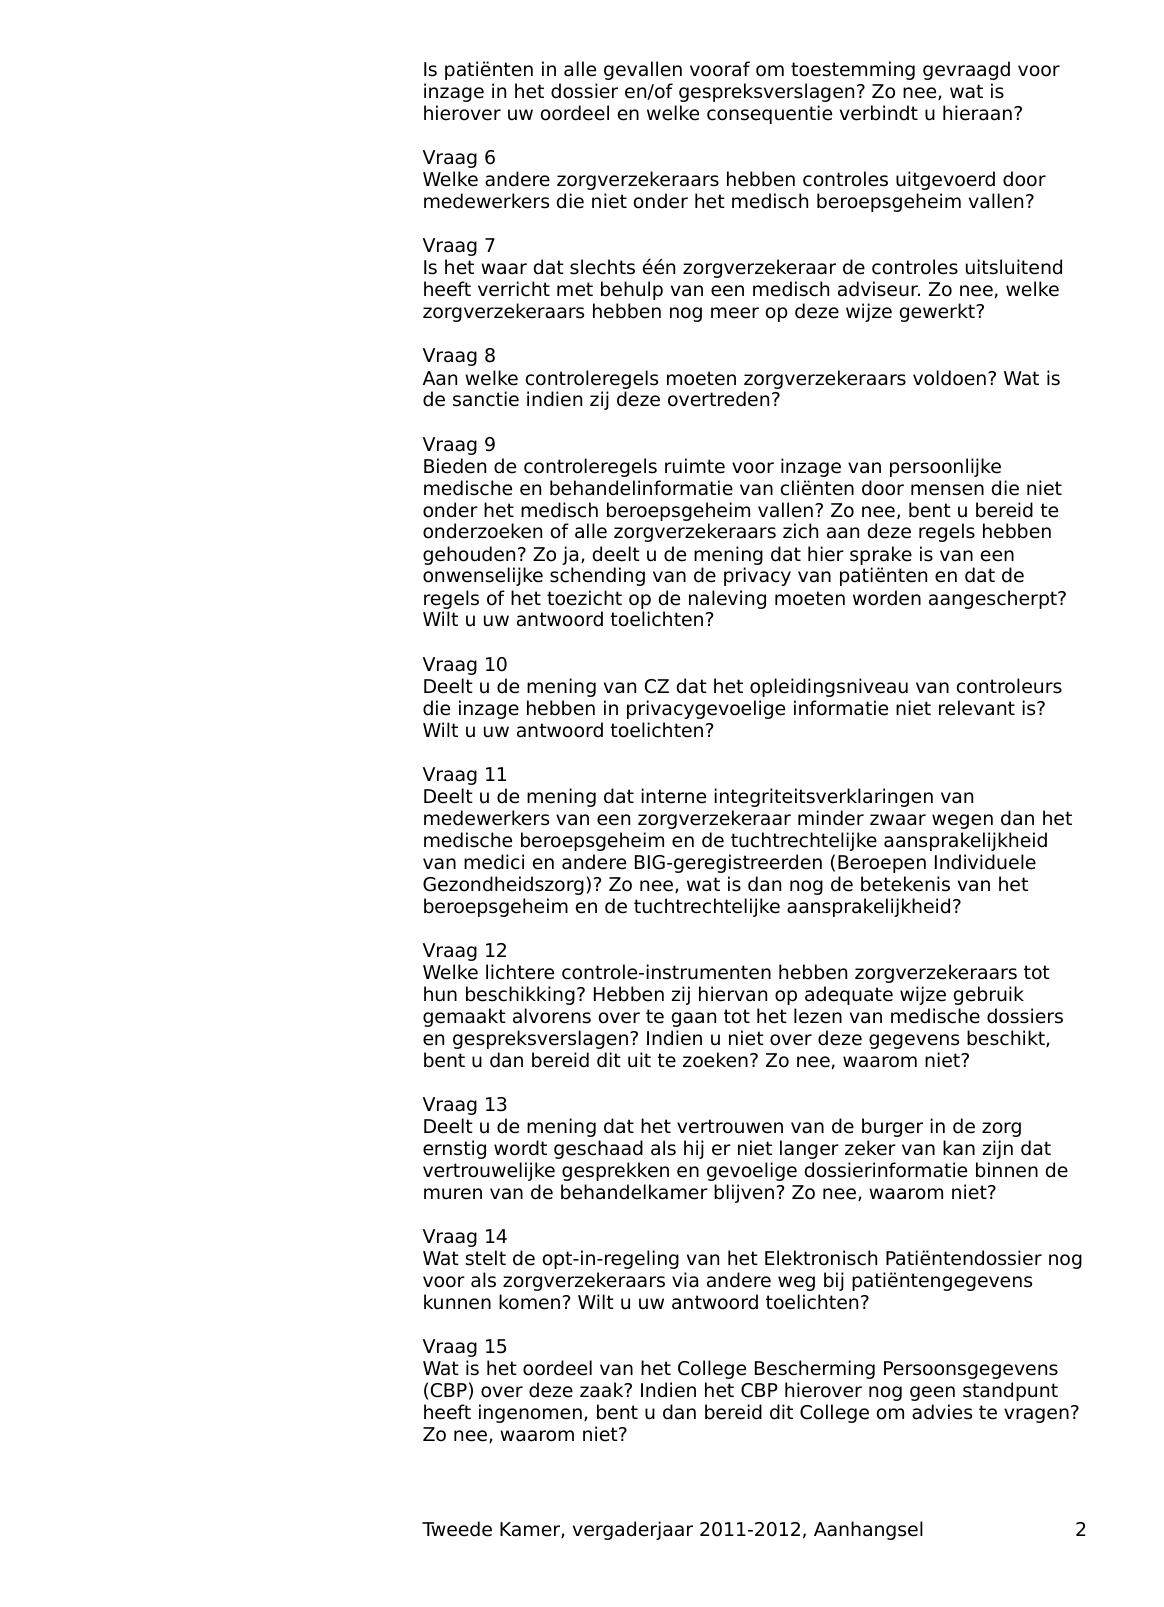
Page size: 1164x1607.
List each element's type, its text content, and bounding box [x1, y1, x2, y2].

text Wat stelt de opt-in-regeling van het Elektronisch Patiëntendossier nog voor als zorgverzekeraars via andere weg bij patiëntengegevens kunnen komen? Wilt u uw antwoord toelichten? [422, 1248, 1087, 1314]
text Deelt u de mening van CZ dat het opleidingsniveau van controleurs die inzage hebben in privacygevoelige informatie niet relevant is? Wilt u uw antwoord toelichten? [422, 676, 1087, 741]
text Aan welke controleregels moeten zorgverzekeraars voldoen? Wat is de sanctie indien zij deze overtreden? [422, 367, 1087, 411]
text Vraag 6 [422, 147, 1087, 169]
text Vraag 15 [422, 1336, 1087, 1358]
text Vraag 8 [422, 345, 1087, 367]
text Vraag 7 [422, 235, 1087, 257]
text Vraag 14 [422, 1226, 1087, 1248]
text Bieden de controleregels ruimte voor inzage van persoonlijke medische en behandelinformatie van cliënten door mensen die niet onder het medisch beroepsgeheim vallen? Zo nee, bent u bereid te onderzoeken of alle zorgverzekeraars zich aan deze regels hebben gehouden? Zo ja, deelt u de mening dat hier sprake is van een onwenselijke schending van de privacy van patiënten en dat de regels of het toezicht op de naleving moeten worden aangescherpt? Wilt u uw antwoord toelichten? [422, 456, 1087, 631]
text Vraag 10 [422, 653, 1087, 676]
text Vraag 9 [422, 433, 1087, 456]
text Vraag 12 [422, 940, 1087, 962]
text Welke andere zorgverzekeraars hebben controles uitgevoerd door medewerkers die niet onder het medisch beroepsgeheim vallen? [422, 169, 1087, 213]
text Wat is het oordeel van het College Bescherming Persoonsgegevens (CBP) over deze zaak? Indien het CBP hierover nog geen standpunt heeft ingenomen, bent u dan bereid dit College om advies te vragen? Zo nee, waarom niet? [422, 1358, 1087, 1446]
text Vraag 13 [422, 1094, 1087, 1116]
text Welke lichtere controle-instrumenten hebben zorgverzekeraars tot hun beschikking? Hebben zij hiervan op adequate wijze gebruik gemaakt alvorens over te gaan tot het lezen van medische dossiers en gespreksverslagen? Indien u niet over deze gegevens beschikt, bent u dan bereid dit uit te zoeken? Zo nee, waarom niet? [422, 962, 1087, 1072]
text Is patiënten in alle gevallen vooraf om toestemming gevraagd voor inzage in het dossier en/of gespreksverslagen? Zo nee, wat is hierover uw oordeel en welke consequentie verbindt u hieraan? [422, 59, 1087, 125]
text Vraag 11 [422, 764, 1087, 786]
text Deelt u de mening dat het vertrouwen van de burger in de zorg ernstig wordt geschaad als hij er niet langer zeker van kan zijn dat vertrouwelijke gesprekken en gevoelige dossierinformatie binnen de muren van de behandelkamer blijven? Zo nee, waarom niet? [422, 1116, 1087, 1204]
text Deelt u de mening dat interne integriteitsverklaringen van medewerkers van een zorgverzekeraar minder zwaar wegen dan het medische beroepsgeheim en de tuchtrechtelijke aansprakelijkheid van medici en andere BIG-geregistreerden (Beroepen Individuele Gezondheidszorg)? Zo nee, wat is dan nog de betekenis van het beroepsgeheim en de tuchtrechtelijke aansprakelijkheid? [422, 786, 1087, 917]
text Is het waar dat slechts één zorgverzekeraar de controles uitsluitend heeft verricht met behulp van een medisch adviseur. Zo nee, welke zorgverzekeraars hebben nog meer op deze wijze gewerkt? [422, 257, 1087, 323]
